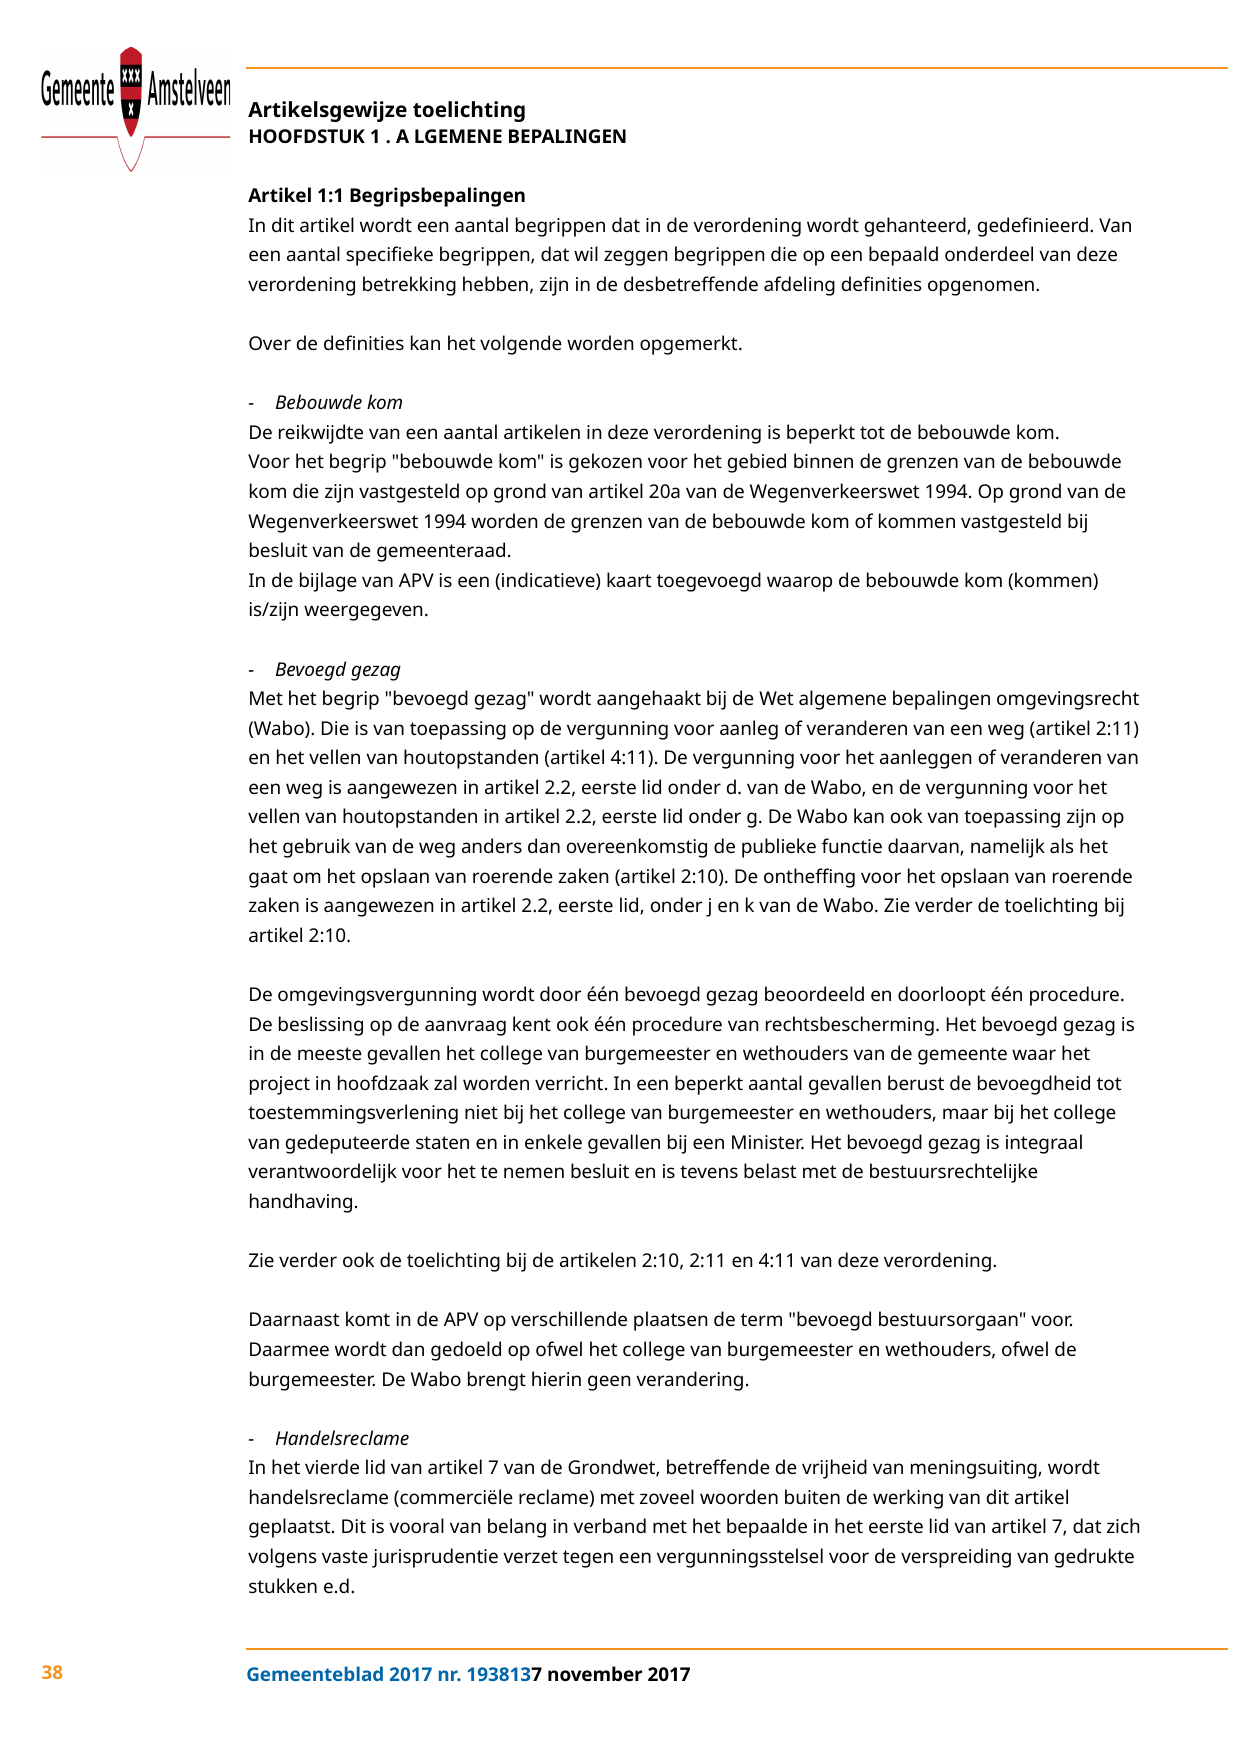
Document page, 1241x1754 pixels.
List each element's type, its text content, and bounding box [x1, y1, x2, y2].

text Over de definities kan het volgende worden opgemerkt. [248, 330, 1152, 356]
text Met het begrip "bevoegd gezag" wordt aangehaakt bij de Wet algemene bepalingen omgevingsrecht (Wabo). Die is van toepassing op de vergunning voor aanleg of veranderen van een weg (artikel 2:11) en het vellen van houtopstanden (artikel 4:11). De vergunning voor het aanleggen of veranderen van een weg is aangewezen in artikel 2.2, eerste lid onder d. van de Wabo, en de vergunning voor het vellen van houtopstanden in artikel 2.2, eerste lid onder g. De Wabo kan ook van toepassing zijn op het gebruik van de weg anders dan overeenkomstig de publieke functie daarvan, namelijk als het gaat om het opslaan van roerende zaken (artikel 2:10). De ontheffing voor het opslaan van roerende zaken is aangewezen in artikel 2.2, eerste lid, onder j en k van de Wabo. Zie verder de toelichting bij artikel 2:10. [248, 685, 1152, 948]
text De omgevingsvergunning wordt door één bevoegd gezag beoordeeld en doorloopt één procedure. De beslissing op de aanvraag kent ook één procedure van rechtsbescherming. Het bevoegd gezag is in de meeste gevallen het college van burgemeester en wethouders van de gemeente waar het project in hoofdzaak zal worden verricht. In een beperkt aantal gevallen berust de bevoegdheid tot toestemmingsverlening niet bij het college van burgemeester en wethouders, maar bij het college van gedeputeerde staten en in enkele gevallen bij een Minister. Het bevoegd gezag is integraal verantwoordelijk voor het te nemen besluit en is tevens belast met de bestuursrechtelijke handhaving. [248, 981, 1152, 1214]
text In dit artikel wordt een aantal begrippen dat in de verordening wordt gehanteerd, gedefinieerd. Van een aantal specifieke begrippen, dat wil zeggen begrippen die op een bepaald onderdeel van deze verordening betrekking hebben, zijn in de desbetreffende afdeling definities opgenomen. [248, 212, 1152, 297]
picture [41, 47, 231, 172]
text In het vierde lid van artikel 7 van de Grondwet, betreffende de vrijheid van meningsuiting, wordt handelsreclame (commerciële reclame) met zoveel woorden buiten de werking van dit artikel geplaatst. Dit is vooral van belang in verband met het bepaalde in het eerste lid van artikel 7, dat zich volgens vaste jurisprudentie verzet tegen een vergunningsstelsel voor de verspreiding van gedrukte stukken e.d. [248, 1454, 1152, 1599]
text De reikwijdte van een aantal artikelen in deze verordening is beperkt tot de bebouwde kom. [248, 419, 1152, 445]
text - Bebouwde kom [248, 389, 1152, 415]
text In de bijlage van APV is een (indicatieve) kaart toegevoegd waarop de bebouwde kom (kommen) is/zijn weergegeven. [248, 567, 1152, 622]
text Zie verder ook de toelichting bij de artikelen 2:10, 2:11 en 4:11 van deze verordening. [248, 1247, 1152, 1273]
text HOOFDSTUK 1 . A LGEMENE BEPALINGEN [248, 123, 1152, 149]
text - Handelsreclame [248, 1425, 1152, 1451]
text Artikel 1:1 Begripsbepalingen [248, 182, 1152, 208]
text Daarnaast komt in de APV op verschillende plaatsen de term "bevoegd bestuursorgaan" voor. Daarmee wordt dan gedoeld op ofwel het college van burgemeester en wethouders, ofwel de burgemeester. De Wabo brengt hierin geen verandering. [248, 1307, 1152, 1392]
text Artikelsgewijze toelichting [248, 95, 1152, 123]
text - Bevoegd gezag [248, 656, 1152, 682]
text Voor het begrip "bebouwde kom" is gekozen voor het gebied binnen de grenzen van de bebouwde kom die zijn vastgesteld op grond van artikel 20a van de Wegenverkeerswet 1994. Op grond van de Wegenverkeerswet 1994 worden de grenzen van de bebouwde kom of kommen vastgesteld bij besluit van de gemeenteraad. [248, 449, 1152, 563]
